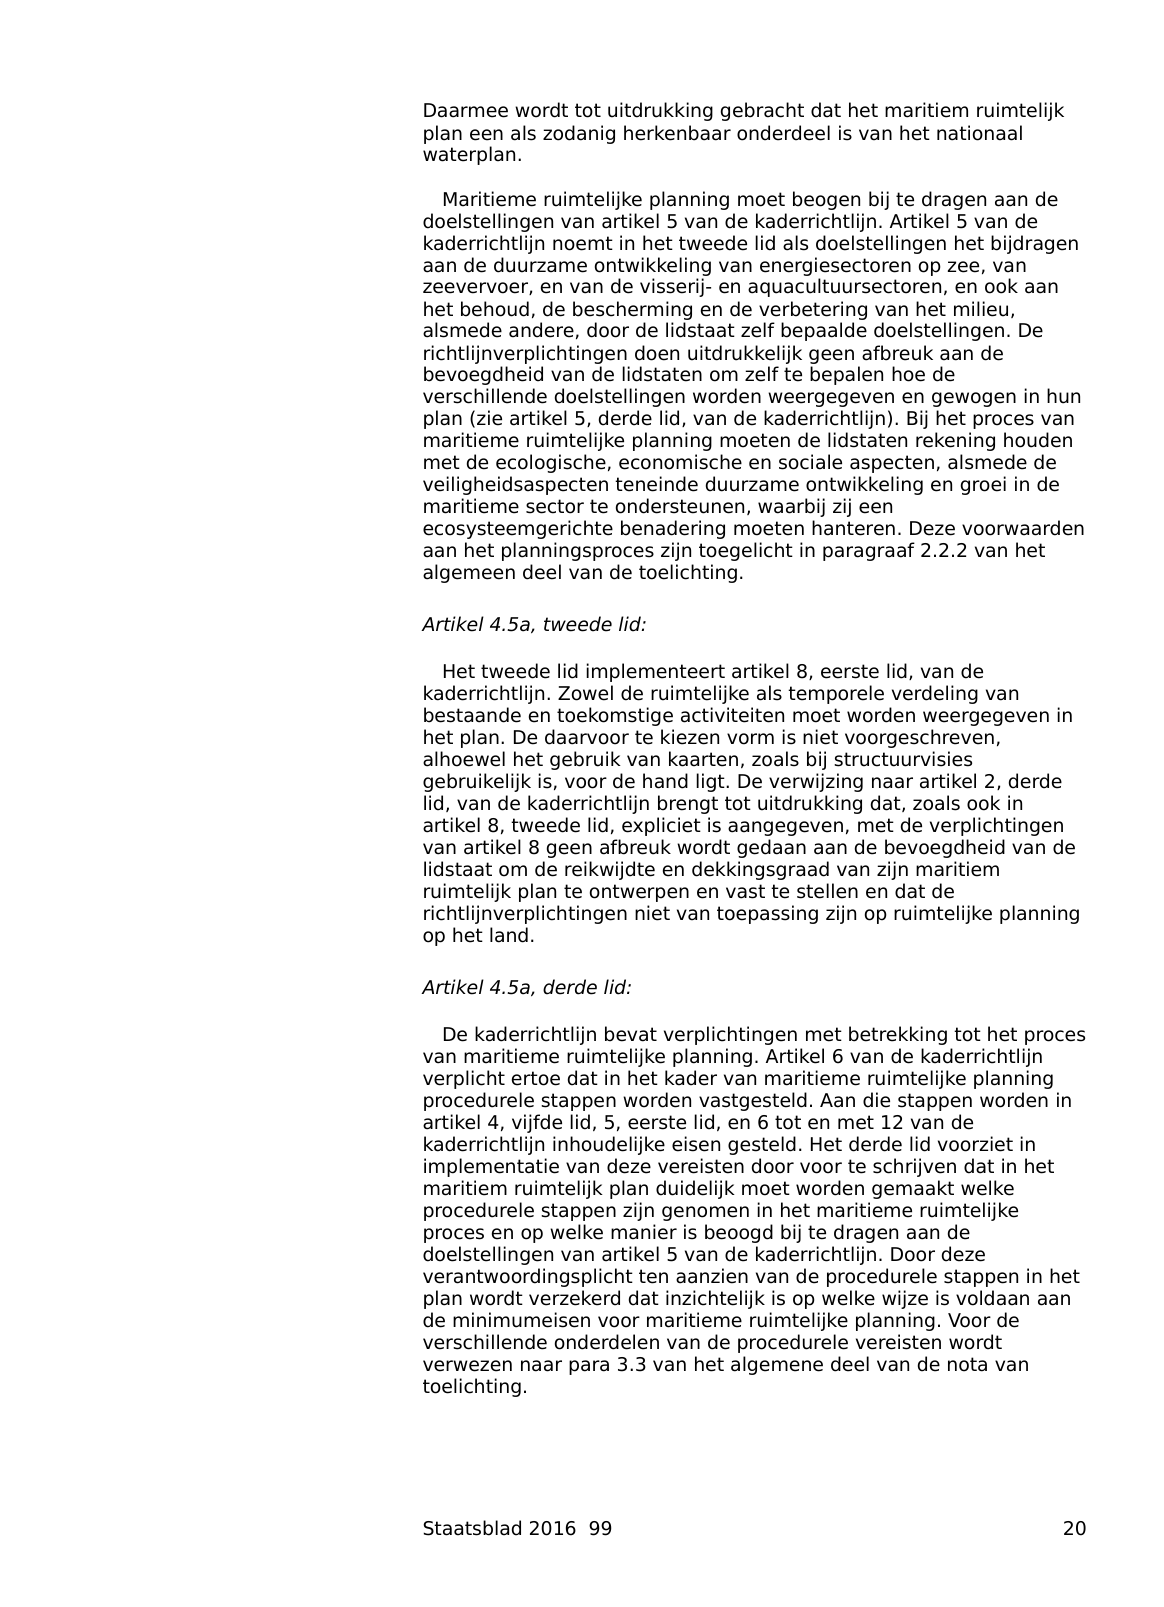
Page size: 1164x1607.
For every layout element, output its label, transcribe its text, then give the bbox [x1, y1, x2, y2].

text De kaderrichtlijn bevat verplichtingen met betrekking tot het proces van maritieme ruimtelijke planning. Artikel 6 van de kaderrichtlijn verplicht ertoe dat in het kader van maritieme ruimtelijke planning procedurele stappen worden vastgesteld. Aan die stappen worden in artikel 4, vijfde lid, 5, eerste lid, en 6 tot en met 12 van de kaderrichtlijn inhoudelijke eisen gesteld. Het derde lid voorziet in implementatie van deze vereisten door voor te schrijven dat in het maritiem ruimtelijk plan duidelijk moet worden gemaakt welke procedurele stappen zijn genomen in het maritieme ruimtelijke proces en op welke manier is beoogd bij te dragen aan de doelstellingen van artikel 5 van de kaderrichtlijn. Door deze verantwoordingsplicht ten aanzien van de procedurele stappen in het plan wordt verzekerd dat inzichtelijk is op welke wijze is voldaan aan de minimumeisen voor maritieme ruimtelijke planning. Voor de verschillende onderdelen van de procedurele vereisten wordt verwezen naar para 3.3 van het algemene deel van de nota van toelichting. [422, 1024, 1087, 1397]
text Het tweede lid implementeert artikel 8, eerste lid, van de kaderrichtlijn. Zowel de ruimtelijke als temporele verdeling van bestaande en toekomstige activiteiten moet worden weergegeven in het plan. De daarvoor te kiezen vorm is niet voorgeschreven, alhoewel het gebruik van kaarten, zoals bij structuurvisies gebruikelijk is, voor de hand ligt. De verwijzing naar artikel 2, derde lid, van de kaderrichtlijn brengt tot uitdrukking dat, zoals ook in artikel 8, tweede lid, expliciet is aangegeven, met de verplichtingen van artikel 8 geen afbreuk wordt gedaan aan de bevoegdheid van de lidstaat om de reikwijdte en dekkingsgraad van zijn maritiem ruimtelijk plan te ontwerpen en vast te stellen en dat de richtlijnverplichtingen niet van toepassing zijn op ruimtelijke planning op het land. [422, 661, 1087, 947]
subtitle Artikel 4.5a, tweede lid: [422, 614, 1087, 636]
subtitle Artikel 4.5a, derde lid: [422, 977, 1087, 999]
text Maritieme ruimtelijke planning moet beogen bij te dragen aan de doelstellingen van artikel 5 van de kaderrichtlijn. Artikel 5 van de kaderrichtlijn noemt in het tweede lid als doelstellingen het bijdragen aan de duurzame ontwikkeling van energiesectoren op zee, van zeevervoer, en van de visserij- en aquacultuursectoren, en ook aan het behoud, de bescherming en de verbetering van het milieu, alsmede andere, door de lidstaat zelf bepaalde doelstellingen. De richtlijnverplichtingen doen uitdrukkelijk geen afbreuk aan de bevoegdheid van de lidstaten om zelf te bepalen hoe de verschillende doelstellingen worden weergegeven en gewogen in hun plan (zie artikel 5, derde lid, van de kaderrichtlijn). Bij het proces van maritieme ruimtelijke planning moeten de lidstaten rekening houden met de ecologische, economische en sociale aspecten, alsmede de veiligheidsaspecten teneinde duurzame ontwikkeling en groei in de maritieme sector te ondersteunen, waarbij zij een ecosysteemgerichte benadering moeten hanteren. Deze voorwaarden aan het planningsproces zijn toegelicht in paragraaf 2.2.2 van het algemeen deel van de toelichting. [422, 188, 1087, 584]
text Daarmee wordt tot uitdrukking gebracht dat het maritiem ruimtelijk plan een als zodanig herkenbaar onderdeel is van het nationaal waterplan. [422, 100, 1087, 166]
